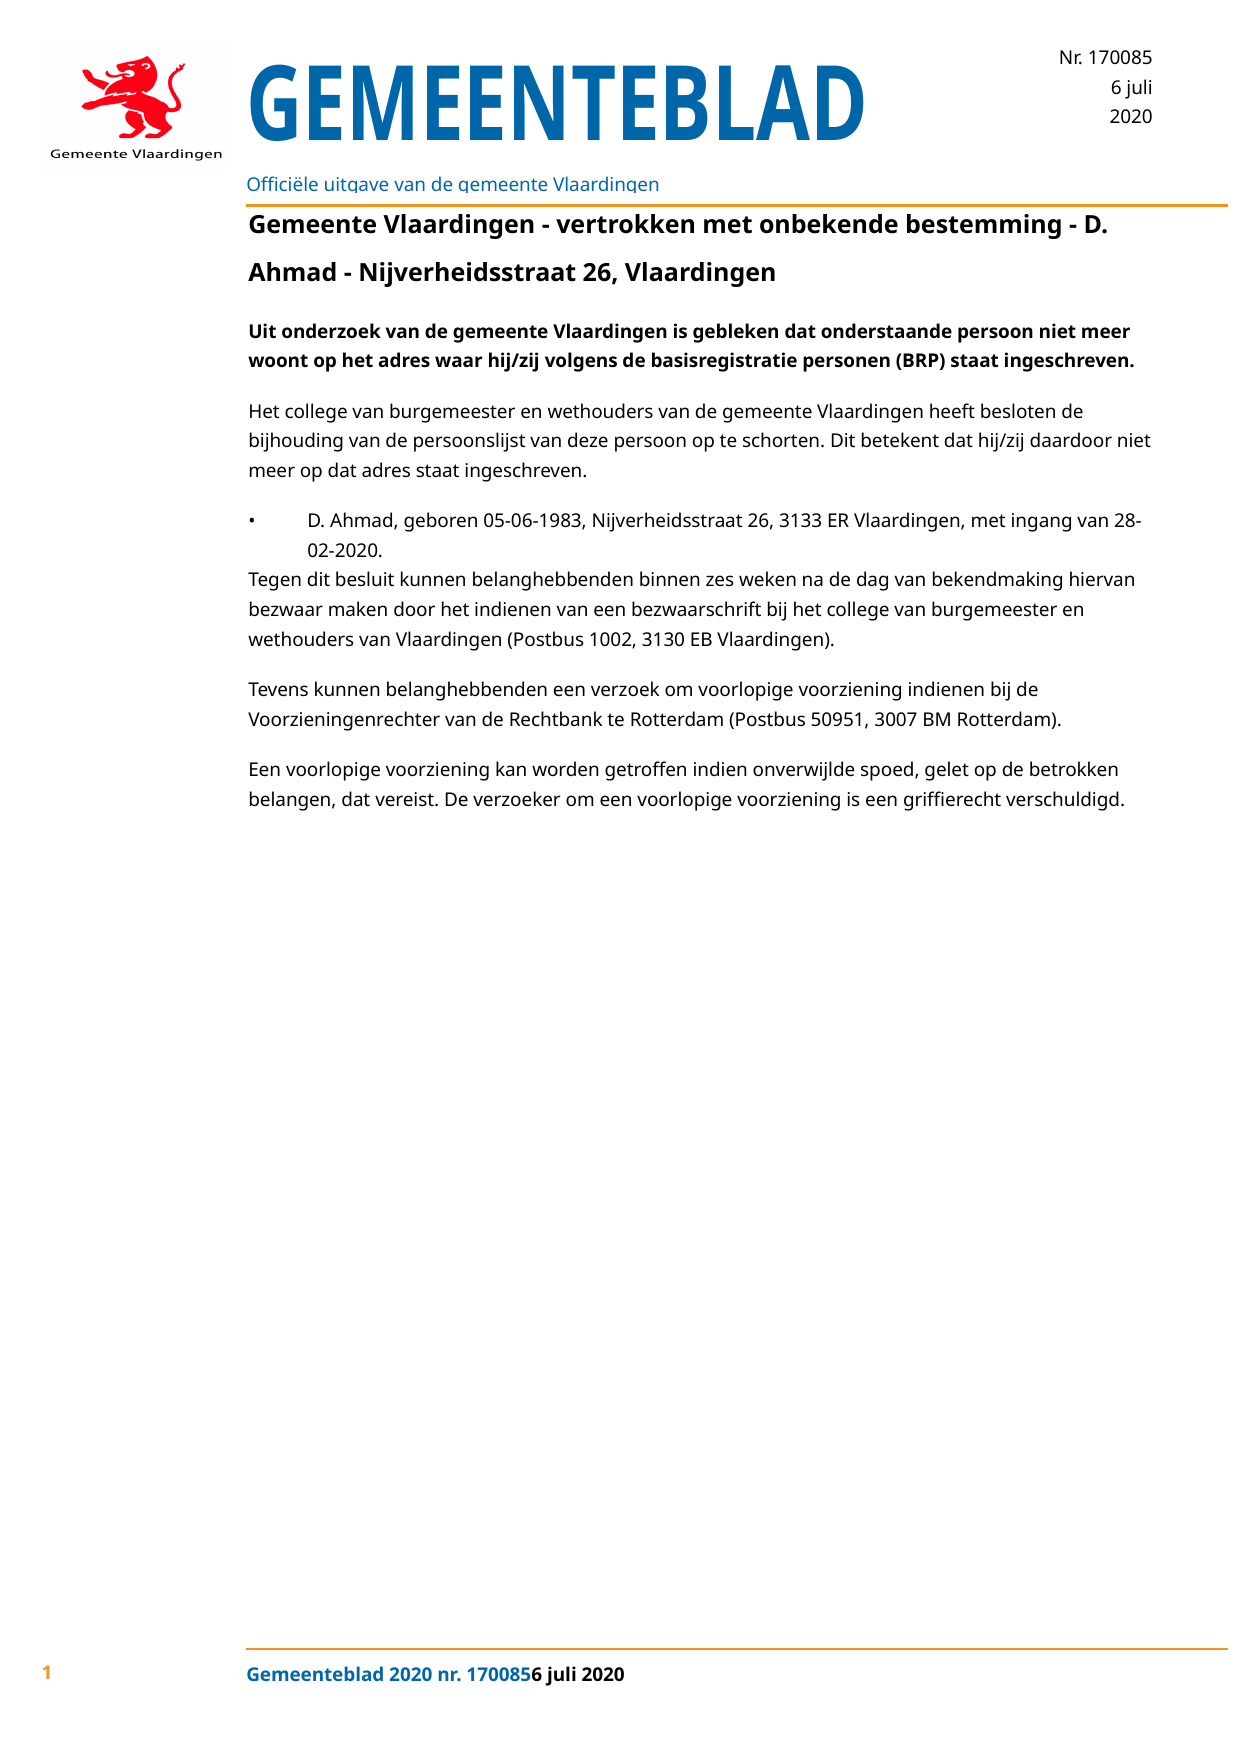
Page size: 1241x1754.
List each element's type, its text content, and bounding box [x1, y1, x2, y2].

list D. Ahmad, geboren 05-06-1983, Nijverheidsstraat 26, 3133 ER Vlaardingen, met ingang van 28-02-2020. [248, 507, 1152, 563]
text Een voorlopige voorziening kan worden getroffen indien onverwijlde spoed, gelet op de betrokken belangen, dat vereist. De verzoeker om een voorlopige voorziening is een griffierecht verschuldigd. [248, 756, 1152, 812]
text Tevens kunnen belanghebbenden een verzoek om voorlopige voorziening indienen bij de Voorzieningenrechter van de Rechtbank te Rotterdam (Postbus 50951, 3007 BM Rotterdam). [248, 676, 1152, 732]
text Het college van burgemeester en wethouders van de gemeente Vlaardingen heeft besloten de bijhouding van de persoonslijst van deze persoon op te schorten. Dit betekent dat hij/zij daardoor niet meer op dat adres staat ingeschreven. [248, 398, 1152, 483]
picture [41, 47, 231, 172]
text Uit onderzoek van de gemeente Vlaardingen is gebleken dat onderstaande persoon niet meer woont op het adres waar hij/zij volgens de basisregistratie personen (BRP) staat ingeschreven. [248, 318, 1152, 373]
text Tegen dit besluit kunnen belanghebbenden binnen zes weken na de dag van bekendmaking hiervan bezwaar maken door het indienen van een bezwaarschrift bij het college van burgemeester en wethouders van Vlaardingen (Postbus 1002, 3130 EB Vlaardingen). [248, 567, 1152, 652]
text Gemeente Vlaardingen - vertrokken met onbekende bestemming - D. Ahmad - Nijverheidsstraat 26, Vlaardingen [248, 207, 1152, 288]
